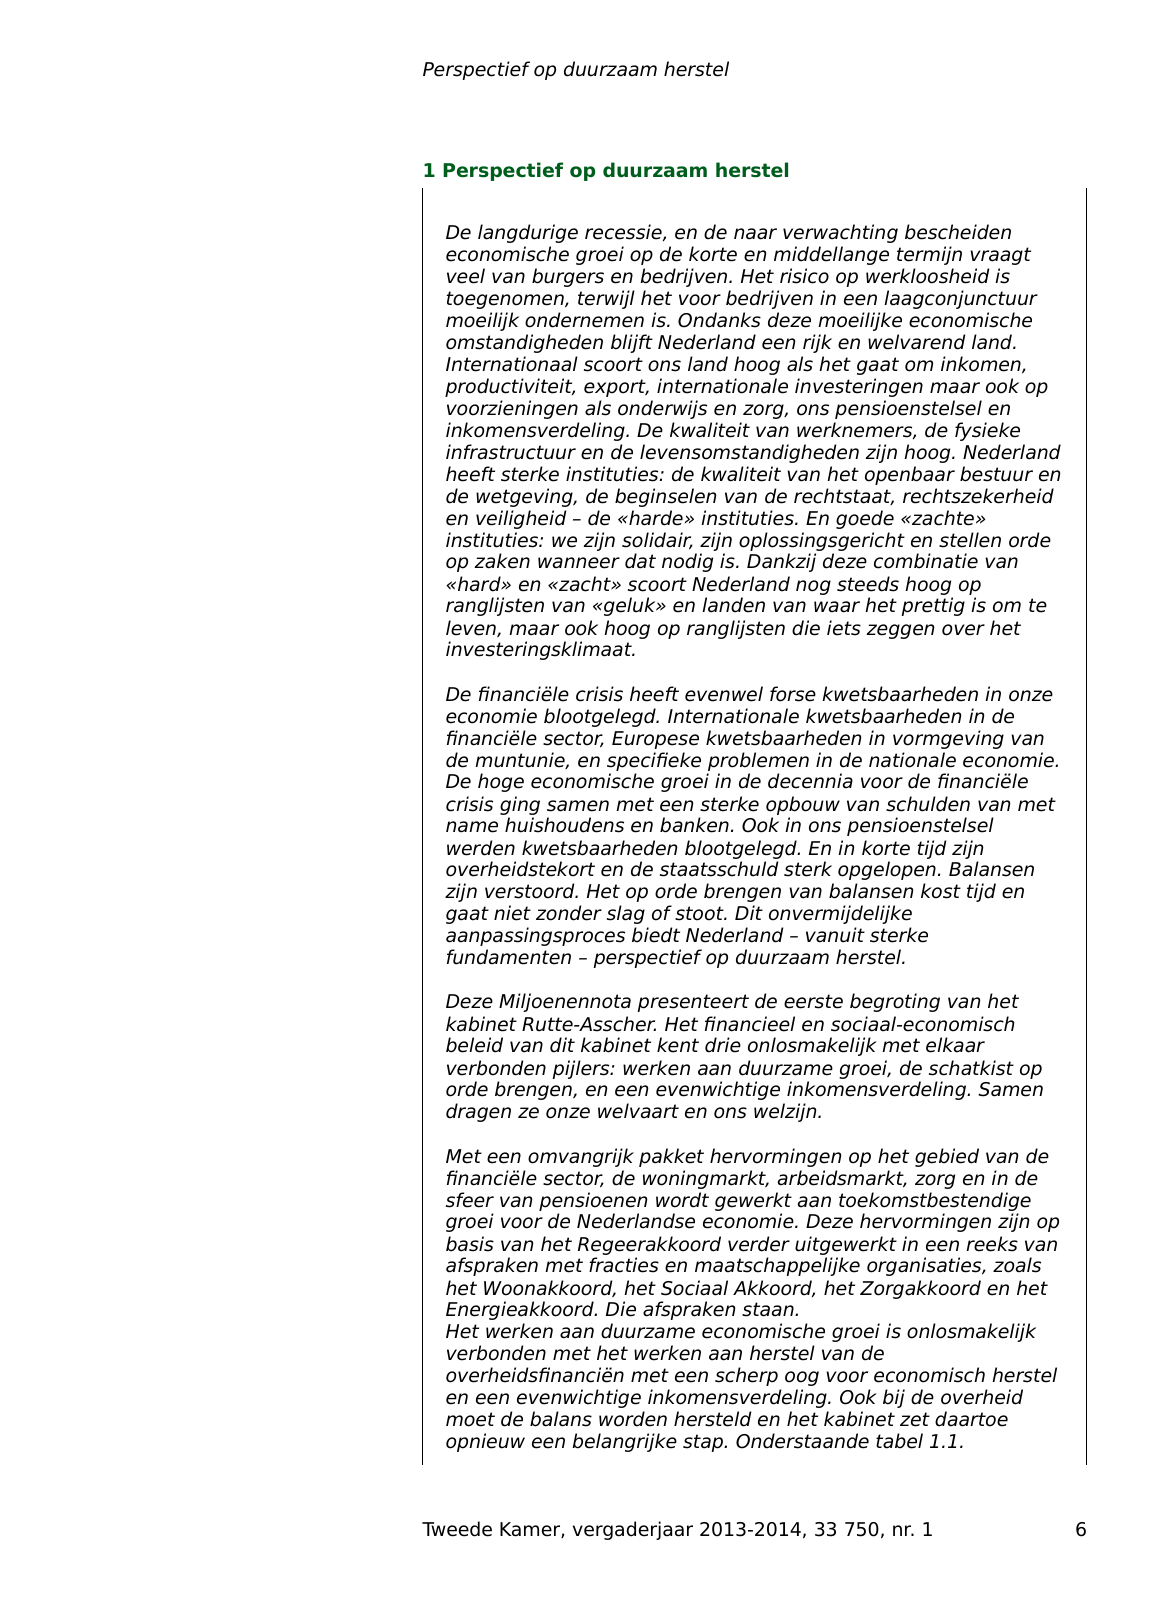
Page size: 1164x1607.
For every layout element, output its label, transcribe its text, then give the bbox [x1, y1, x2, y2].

subtitle 1 Perspectief op duurzaam herstel [422, 160, 1087, 182]
table_header De langdurige recessie, en de naar verwachting bescheiden economische groei op de korte en middellange termijn vraagt veel van burgers en bedrijven. Het risico op werkloosheid is toegenomen, terwijl het voor bedrijven in een laagconjunctuur moeilijk ondernemen is. Ondanks deze moeilijke economische omstandigheden blijft Nederland een rijk en welvarend land. Internationaal scoort ons land hoog als het gaat om inkomen, productiviteit, export, internationale investeringen maar ook op voorzieningen als onderwijs en zorg, ons pensioenstelsel en inkomensverdeling. De kwaliteit van werknemers, de fysieke infrastructuur en de levensomstandigheden zijn hoog. Nederland heeft sterke instituties: de kwaliteit van het openbaar bestuur en de wetgeving, de beginselen van de rechtstaat, rechtszekerheid en veiligheid – de «harde» instituties. En goede «zachte» instituties: we zijn solidair, zijn oplossingsgericht en stellen orde op zaken wanneer dat nodig is. Dankzij deze combinatie van «hard» en «zacht» scoort Nederland nog steeds hoog op ranglijsten van «geluk» en landen van waar het prettig is om te leven, maar ook hoog op ranglijsten die iets zeggen over het investeringsklimaat. De financiële crisis heeft evenwel forse kwetsbaarheden in onze economie blootgelegd. Internationale kwetsbaarheden in de financiële sector, Europese kwetsbaarheden in vormgeving van de muntunie, en specifieke problemen in de nationale economie. De hoge economische groei in de decennia voor de financiële crisis ging samen met een sterke opbouw van schulden van met name huishoudens en banken. Ook in ons pensioenstelsel werden kwetsbaarheden blootgelegd. En in korte tijd zijn overheidstekort en de staatsschuld sterk opgelopen. Balansen zijn verstoord. Het op orde brengen van balansen kost tijd en gaat niet zonder slag of stoot. Dit onvermijdelijke aanpassingsproces biedt Nederland – vanuit sterke fundamenten – perspectief op duurzaam herstel. Deze Miljoenennota presenteert de eerste begroting van het kabinet Rutte-Asscher. Het financieel en sociaal-economisch beleid van dit kabinet kent drie onlosmakelijk met elkaar verbonden pijlers: werken aan duurzame groei, de schatkist op orde brengen, en een evenwichtige inkomensverdeling. Samen dragen ze onze welvaart en ons welzijn. Met een omvangrijk pakket hervormingen op het gebied van de financiële sector, de woningmarkt, arbeidsmarkt, zorg en in de sfeer van pensioenen wordt gewerkt aan toekomstbestendige groei voor de Nederlandse economie. Deze hervormingen zijn op basis van het Regeerakkoord verder uitgewerkt in een reeks van afspraken met fracties en maatschappelijke organisaties, zoals het Woonakkoord, het Sociaal Akkoord, het Zorgakkoord en het Energieakkoord. Die afspraken staan. Het werken aan duurzame economische groei is onlosmakelijk verbonden met het werken aan herstel van de overheidsfinanciën met een scherp oog voor economisch herstel en een evenwichtige inkomensverdeling. Ook bij de overheid moet de balans worden hersteld en het kabinet zet daartoe opnieuw een belangrijke stap. Onderstaande tabel 1.1. [423, 188, 1086, 1465]
